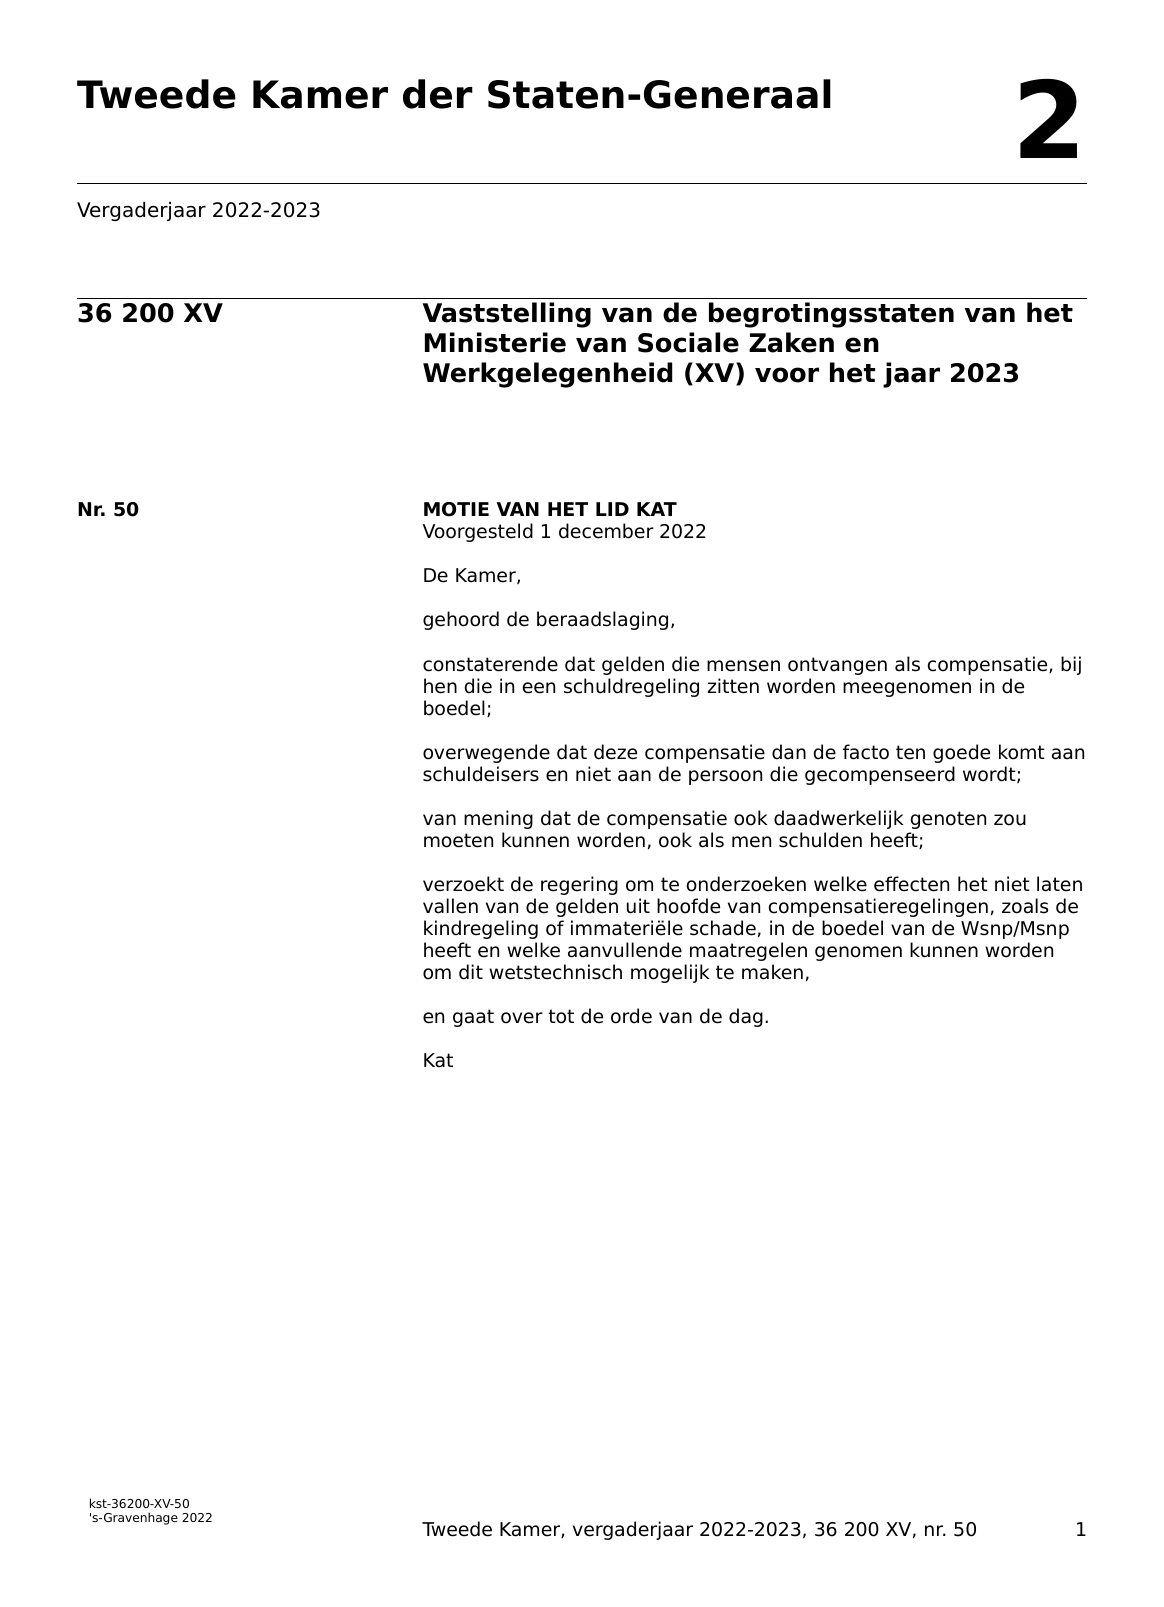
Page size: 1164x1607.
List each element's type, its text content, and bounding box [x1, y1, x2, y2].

text overwegende dat deze compensatie dan de facto ten goede komt aan schuldeisers en niet aan de persoon die gecompenseerd wordt; [422, 742, 1087, 786]
subtitle Nr. 50 MOTIE VAN HET LID KAT [77, 499, 1087, 521]
text en gaat over tot de orde van de dag. [422, 1006, 1087, 1028]
text gehoord de beraadslaging, [422, 609, 1087, 631]
text De Kamer, [422, 565, 1087, 587]
text constaterende dat gelden die mensen ontvangen als compensatie, bij hen die in een schuldregeling zitten worden meegenomen in de boedel; [422, 653, 1087, 719]
text Voorgesteld 1 december 2022 [422, 521, 1087, 543]
subtitle 36 200 XV Vaststelling van de begrotingsstaten van het Ministerie van Sociale Zaken en Werkgelegenheid (XV) voor het jaar 2023 [77, 299, 1087, 388]
table_cell Vergaderjaar 2022-2023 [77, 184, 1087, 298]
table_header 2 [886, 59, 1087, 183]
text kst-36200-XV-50 [88, 1497, 323, 1511]
text van mening dat de compensatie ook daadwerkelijk genoten zou moeten kunnen worden, ook als men schulden heeft; [422, 808, 1087, 852]
text 's-Gravenhage 2022 [88, 1511, 323, 1525]
text Kat [422, 1050, 1087, 1072]
table_header Tweede Kamer der Staten-Generaal [77, 59, 886, 183]
text verzoekt de regering om te onderzoeken welke effecten het niet laten vallen van de gelden uit hoofde van compensatieregelingen, zoals de kindregeling of immateriële schade, in de boedel van de Wsnp/Msnp heeft en welke aanvullende maatregelen genomen kunnen worden om dit wetstechnisch mogelijk te maken, [422, 874, 1087, 984]
